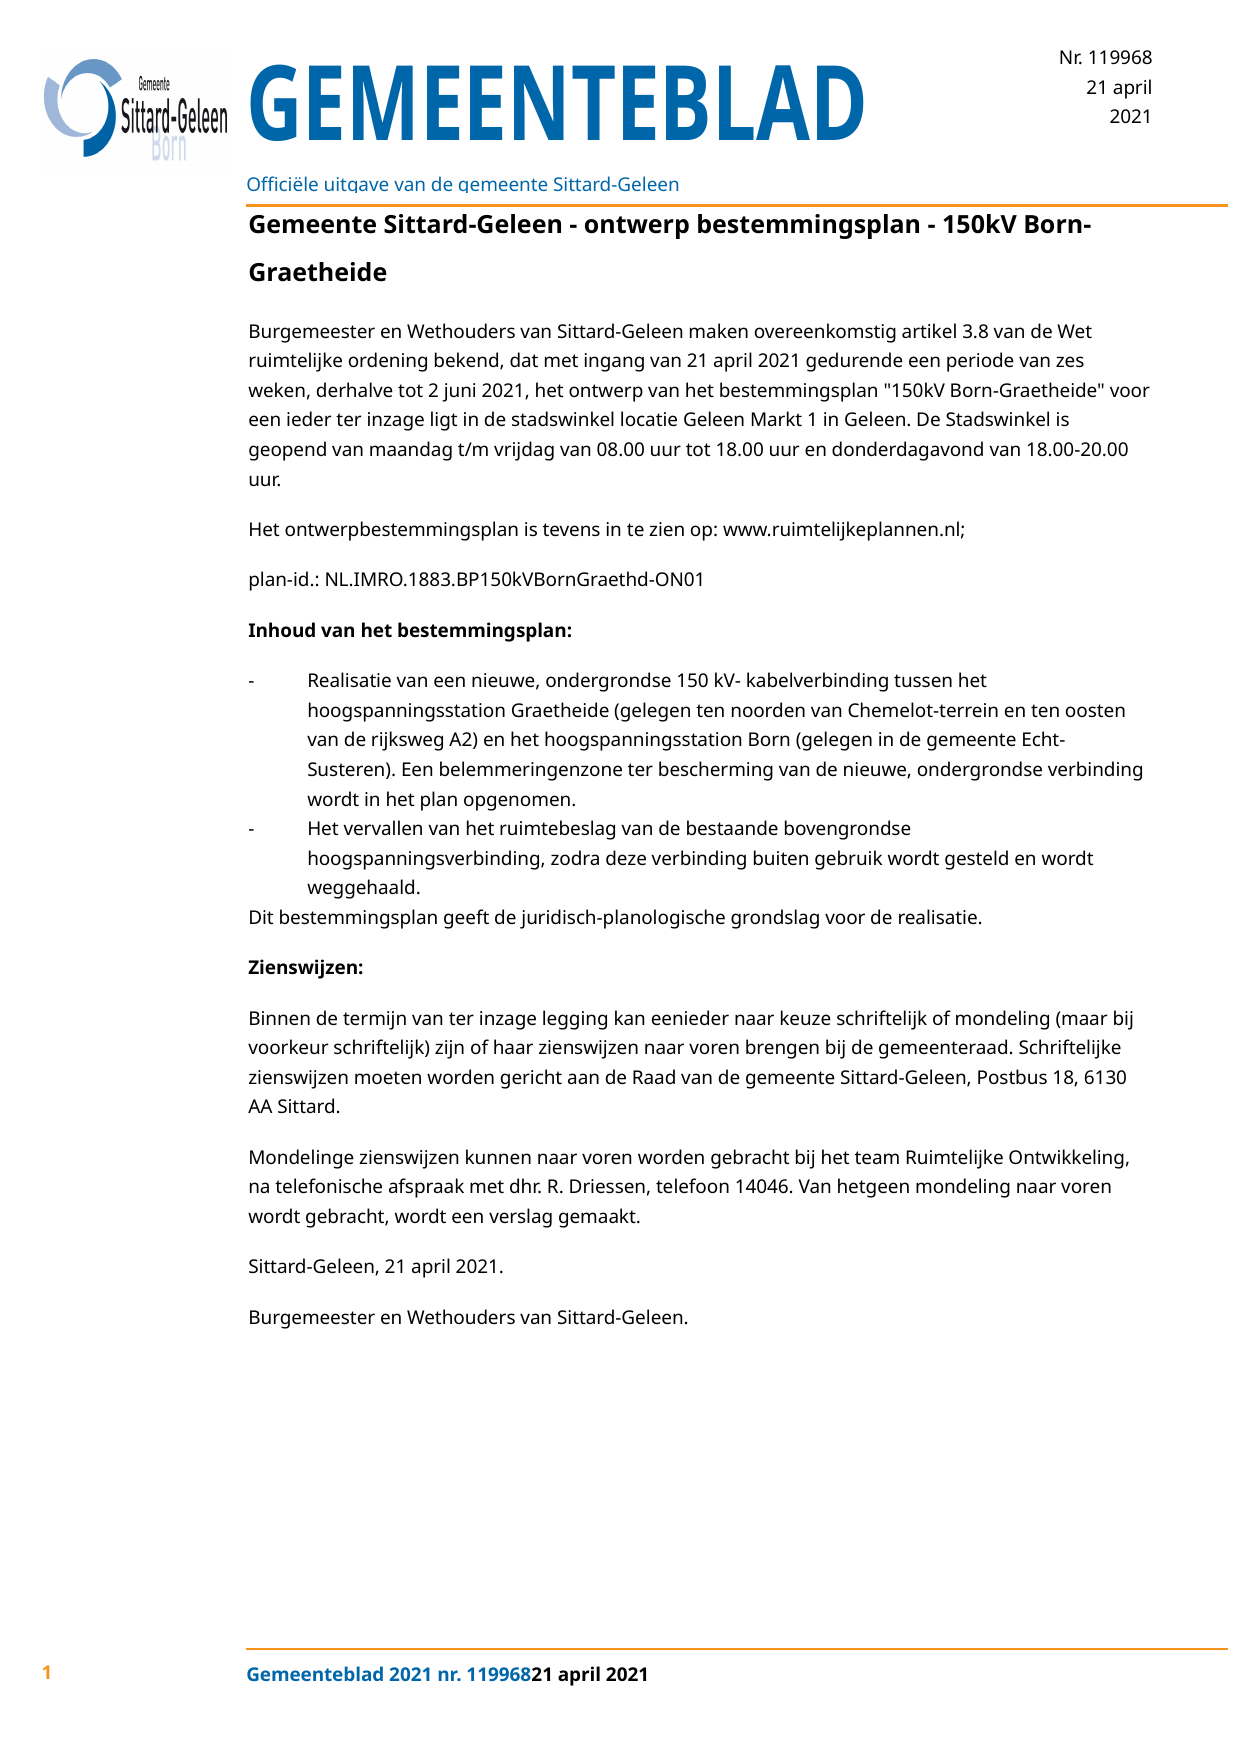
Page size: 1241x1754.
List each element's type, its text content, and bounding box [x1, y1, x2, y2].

list Het vervallen van het ruimtebeslag van de bestaande bovengrondse hoogspanningsverbinding, zodra deze verbinding buiten gebruik wordt gesteld en wordt weggehaald. [248, 815, 1152, 900]
text plan-id.: NL.IMRO.1883.BP150kVBornGraethd-ON01 [248, 567, 1152, 592]
text Sittard-Geleen, 21 april 2021. [248, 1254, 1152, 1279]
text Inhoud van het bestemmingsplan: [248, 617, 1152, 643]
text Mondelinge zienswijzen kunnen naar voren worden gebracht bij het team Ruimtelijke Ontwikkeling, na telefonische afspraak met dhr. R. Driessen, telefoon 14046. Van hetgeen mondeling naar voren wordt gebracht, wordt een verslag gemaakt. [248, 1144, 1152, 1229]
list Realisatie van een nieuwe, ondergrondse 150 kV- kabelverbinding tussen het hoogspanningsstation Graetheide (gelegen ten noorden van Chemelot-terrein en ten oosten van de rijksweg A2) en het hoogspanningsstation Born (gelegen in de gemeente Echt-Susteren). Een belemmeringenzone ter bescherming van de nieuwe, ondergrondse verbinding wordt in het plan opgenomen. [248, 667, 1152, 812]
text Zienswijzen: [248, 954, 1152, 980]
text Het ontwerpbestemmingsplan is tevens in te zien op: www.ruimtelijkeplannen.nl; [248, 516, 1152, 542]
picture [41, 47, 231, 172]
text Gemeente Sittard-Geleen - ontwerp bestemmingsplan - 150kV Born-Graetheide [248, 207, 1152, 288]
text Burgemeester en Wethouders van Sittard-Geleen. [248, 1304, 1152, 1330]
text Burgemeester en Wethouders van Sittard-Geleen maken overeenkomstig artikel 3.8 van de Wet ruimtelijke ordening bekend, dat met ingang van 21 april 2021 gedurende een periode van zes weken, derhalve tot 2 juni 2021, het ontwerp van het bestemmingsplan "150kV Born-Graetheide" voor een ieder ter inzage ligt in de stadswinkel locatie Geleen Markt 1 in Geleen. De Stadswinkel is geopend van maandag t/m vrijdag van 08.00 uur tot 18.00 uur en donderdagavond van 18.00-20.00 uur. [248, 318, 1152, 492]
text Binnen de termijn van ter inzage legging kan eenieder naar keuze schriftelijk of mondeling (maar bij voorkeur schriftelijk) zijn of haar zienswijzen naar voren brengen bij de gemeenteraad. Schriftelijke zienswijzen moeten worden gericht aan de Raad van de gemeente Sittard-Geleen, Postbus 18, 6130 AA Sittard. [248, 1005, 1152, 1119]
text Dit bestemmingsplan geeft de juridisch-planologische grondslag voor de realisatie. [248, 904, 1152, 930]
